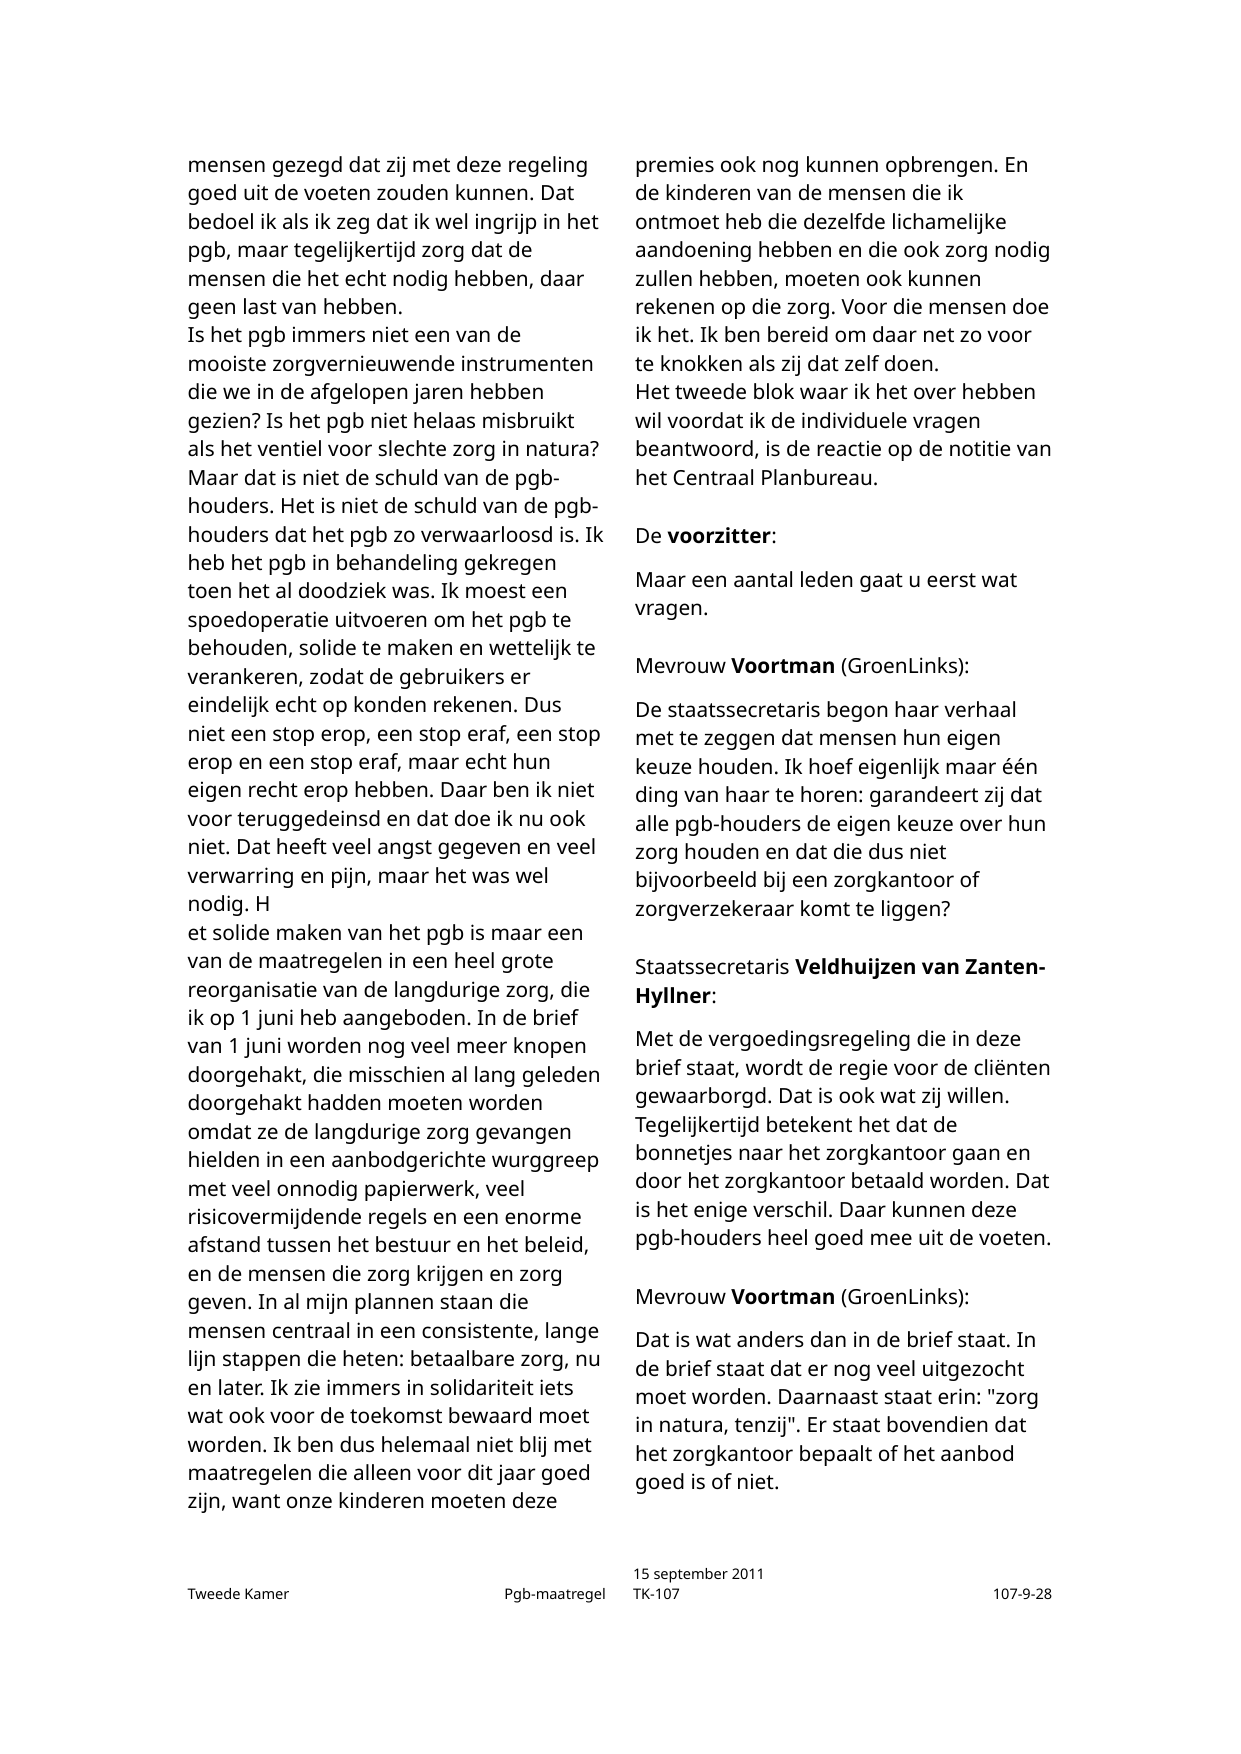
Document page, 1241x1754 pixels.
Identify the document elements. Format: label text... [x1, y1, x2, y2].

text Staatssecretaris Veldhuijzen van Zanten-Hyllner: [635, 952, 1053, 1009]
text Het tweede blok waar ik het over hebben wil voordat ik de individuele vragen beantwoord, is de reactie op de notitie van het Centraal Planbureau. [635, 377, 1053, 491]
text premies ook nog kunnen opbrengen. En de kinderen van de mensen die ik ontmoet heb die dezelfde lichamelijke aandoening hebben en die ook zorg nodig zullen hebben, moeten ook kunnen rekenen op die zorg. Voor die mensen doe ik het. Ik ben bereid om daar net zo voor te knokken als zij dat zelf doen. [635, 150, 1053, 377]
text et solide maken van het pgb is maar een van de maatregelen in een heel grote reorganisatie van de langdurige zorg, die ik op 1 juni heb aangeboden. In de brief van 1 juni worden nog veel meer knopen doorgehakt, die misschien al lang geleden doorgehakt hadden moeten worden omdat ze de langdurige zorg gevangen hielden in een aanbodgerichte wurggreep met veel onnodig papierwerk, veel risicovermijdende regels en een enorme afstand tussen het bestuur en het beleid, en de mensen die zorg krijgen en zorg geven. In al mijn plannen staan die mensen centraal in een consistente, lange lijn stappen die heten: betaalbare zorg, nu en later. Ik zie immers in solidariteit iets wat ook voor de toekomst bewaard moet worden. Ik ben dus helemaal niet blij met maatregelen die alleen voor dit jaar goed zijn, want onze kinderen moeten deze [187, 918, 605, 1515]
text Is het pgb immers niet een van de mooiste zorgvernieuwende instrumenten die we in de afgelopen jaren hebben gezien? Is het pgb niet helaas misbruikt als het ventiel voor slechte zorg in natura? Maar dat is niet de schuld van de pgb-houders. Het is niet de schuld van de pgb-houders dat het pgb zo verwaarloosd is. Ik heb het pgb in behandeling gekregen toen het al doodziek was. Ik moest een spoedoperatie uitvoeren om het pgb te behouden, solide te maken en wettelijk te verankeren, zodat de gebruikers er eindelijk echt op konden rekenen. Dus niet een stop erop, een stop eraf, een stop erop en een stop eraf, maar echt hun eigen recht erop hebben. Daar ben ik niet voor teruggedeinsd en dat doe ik nu ook niet. Dat heeft veel angst gegeven en veel verwarring en pijn, maar het was wel nodig. H [187, 321, 605, 918]
text De voorzitter: [635, 521, 1053, 550]
text mensen gezegd dat zij met deze regeling goed uit de voeten zouden kunnen. Dat bedoel ik als ik zeg dat ik wel ingrijp in het pgb, maar tegelijkertijd zorg dat de mensen die het echt nodig hebben, daar geen last van hebben. [187, 150, 605, 321]
text Dat is wat anders dan in de brief staat. In de brief staat dat er nog veel uitgezocht moet worden. Daarnaast staat erin: "zorg in natura, tenzij". Er staat bovendien dat het zorgkantoor bepaalt of het aanbod goed is of niet. [635, 1325, 1053, 1496]
text De staatssecretaris begon haar verhaal met te zeggen dat mensen hun eigen keuze houden. Ik hoef eigenlijk maar één ding van haar te horen: garandeert zij dat alle pgb-houders de eigen keuze over hun zorg houden en dat die dus niet bijvoorbeeld bij een zorgkantoor of zorgverzekeraar komt te liggen? [635, 695, 1053, 922]
text Mevrouw Voortman (GroenLinks): [635, 1282, 1053, 1310]
text Maar een aantal leden gaat u eerst wat vragen. [635, 565, 1053, 622]
text Mevrouw Voortman (GroenLinks): [635, 652, 1053, 680]
text Met de vergoedingsregeling die in deze brief staat, wordt de regie voor de cliënten gewaarborgd. Dat is ook wat zij willen. Tegelijkertijd betekent het dat de bonnetjes naar het zorgkantoor gaan en door het zorgkantoor betaald worden. Dat is het enige verschil. Daar kunnen deze pgb-houders heel goed mee uit de voeten. [635, 1024, 1053, 1252]
